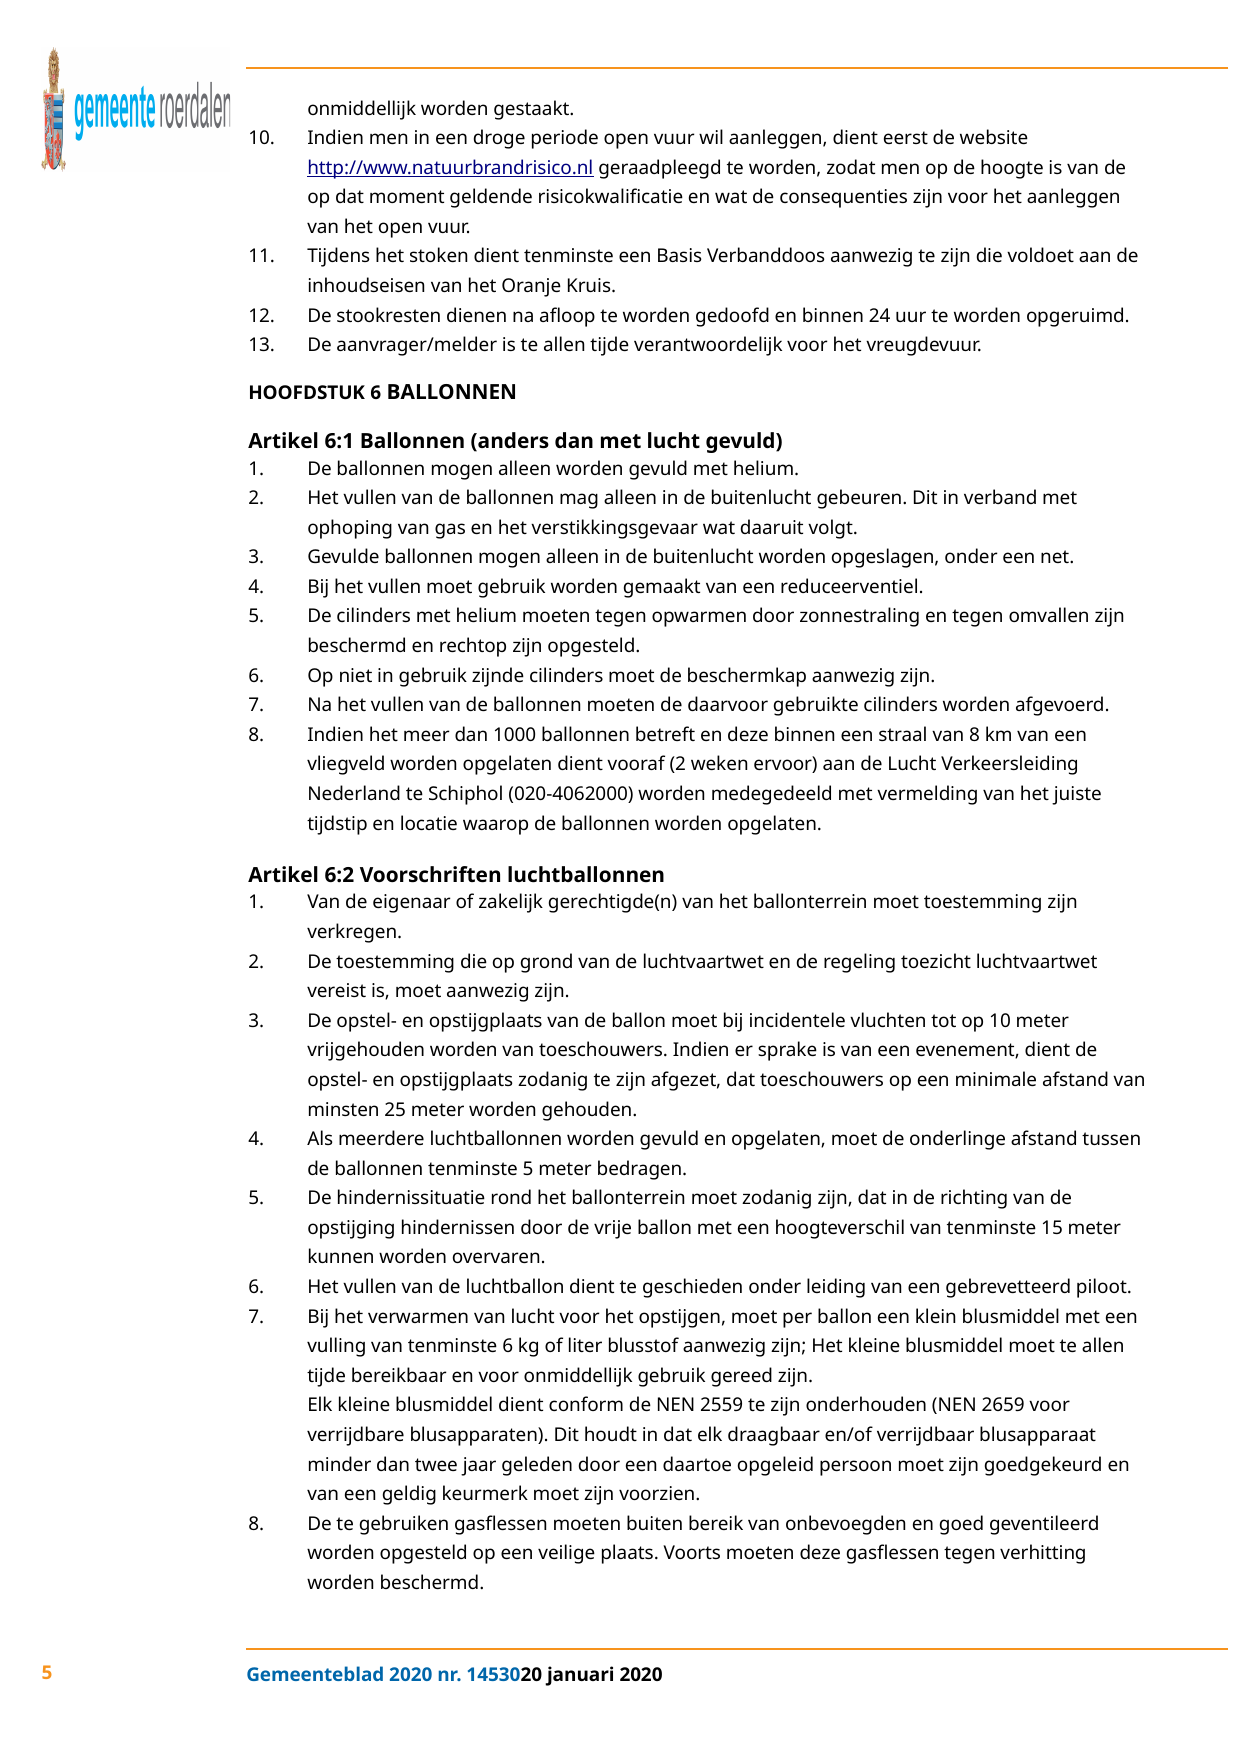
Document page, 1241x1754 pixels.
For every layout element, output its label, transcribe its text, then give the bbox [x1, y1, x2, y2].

list De aanvrager/melder is te allen tijde verantwoordelijk voor het vreugdevuur. [248, 331, 1152, 357]
list Bij het verwarmen van lucht voor het opstijgen, moet per ballon een klein blusmiddel met een vulling van tenminste 6 kg of liter blusstof aanwezig zijn; Het kleine blusmiddel moet te allen tijde bereikbaar en voor onmiddellijk gebruik gereed zijn. [248, 1303, 1152, 1388]
list De te gebruiken gasflessen moeten buiten bereik van onbevoegden en goed geventileerd worden opgesteld op een veilige plaats. Voorts moeten deze gasflessen tegen verhitting worden beschermd. [248, 1510, 1152, 1595]
list Tijdens het stoken dient tenminste een Basis Verbanddoos aanwezig te zijn die voldoet aan de inhoudseisen van het Oranje Kruis. [248, 243, 1152, 298]
list Na het vullen van de ballonnen moeten de daarvoor gebruikte cilinders worden afgevoerd. [248, 691, 1152, 717]
list Bij het vullen moet gebruik worden gemaakt van een reduceerventiel. [248, 573, 1152, 599]
text HOOFDSTUK 6 BALLONNEN [248, 377, 1152, 406]
picture [41, 47, 231, 172]
text Artikel 6:2 Voorschriften luchtballonnen [248, 860, 1152, 889]
list Gevulde ballonnen mogen alleen in de buitenlucht worden opgeslagen, onder een net. [248, 543, 1152, 569]
list Als meerdere luchtballonnen worden gevuld en opgelaten, moet de onderlinge afstand tussen de ballonnen tenminste 5 meter bedragen. [248, 1125, 1152, 1181]
list De toestemming die op grond van de luchtvaartwet en de regeling toezicht luchtvaartwet vereist is, moet aanwezig zijn. [248, 948, 1152, 1003]
list De stookresten dienen na afloop te worden gedoofd en binnen 24 uur te worden opgeruimd. [248, 302, 1152, 328]
list De ballonnen mogen alleen worden gevuld met helium. [248, 455, 1152, 481]
list Op niet in gebruik zijnde cilinders moet de beschermkap aanwezig zijn. [248, 662, 1152, 688]
list Indien het meer dan 1000 ballonnen betreft en deze binnen een straal van 8 km van een vliegveld worden opgelaten dient vooraf (2 weken ervoor) aan de Lucht Verkeersleiding Nederland te Schiphol (020-4062000) worden medegedeeld met vermelding van het juiste tijdstip en locatie waarop de ballonnen worden opgelaten. [248, 721, 1152, 836]
text Artikel 6:1 Ballonnen (anders dan met lucht gevuld) [248, 426, 1152, 455]
list De hindernissituatie rond het ballonterrein moet zodanig zijn, dat in de richting van de opstijging hindernissen door de vrije ballon met een hoogteverschil van tenminste 15 meter kunnen worden overvaren. [248, 1184, 1152, 1269]
list Indien men in een droge periode open vuur wil aanleggen, dient eerst de website http://www.natuurbrandrisico.nl geraadpleegd te worden, zodat men op de hoogte is van de op dat moment geldende risicokwalificatie en wat de consequenties zijn voor het aanleggen van het open vuur. [248, 124, 1152, 239]
list onmiddellijk worden gestaakt. [248, 95, 1152, 121]
list De opstel- en opstijgplaats van de ballon moet bij incidentele vluchten tot op 10 meter vrijgehouden worden van toeschouwers. Indien er sprake is van een evenement, dient de opstel- en opstijgplaats zodanig te zijn afgezet, dat toeschouwers op een minimale afstand van minsten 25 meter worden gehouden. [248, 1007, 1152, 1121]
list Het vullen van de ballonnen mag alleen in de buitenlucht gebeuren. Dit in verband met ophoping van gas en het verstikkingsgevaar wat daaruit volgt. [248, 484, 1152, 540]
list Van de eigenaar of zakelijk gerechtigde(n) van het ballonterrein moet toestemming zijn verkregen. [248, 889, 1152, 944]
list Elk kleine blusmiddel dient conform de NEN 2559 te zijn onderhouden (NEN 2659 voor verrijdbare blusapparaten). Dit houdt in dat elk draagbaar en/of verrijdbaar blusapparaat minder dan twee jaar geleden door een daartoe opgeleid persoon moet zijn goedgekeurd en van een geldig keurmerk moet zijn voorzien. [248, 1392, 1152, 1506]
list De cilinders met helium moeten tegen opwarmen door zonnestraling en tegen omvallen zijn beschermd en rechtop zijn opgesteld. [248, 603, 1152, 658]
list Het vullen van de luchtballon dient te geschieden onder leiding van een gebrevetteerd piloot. [248, 1273, 1152, 1299]
